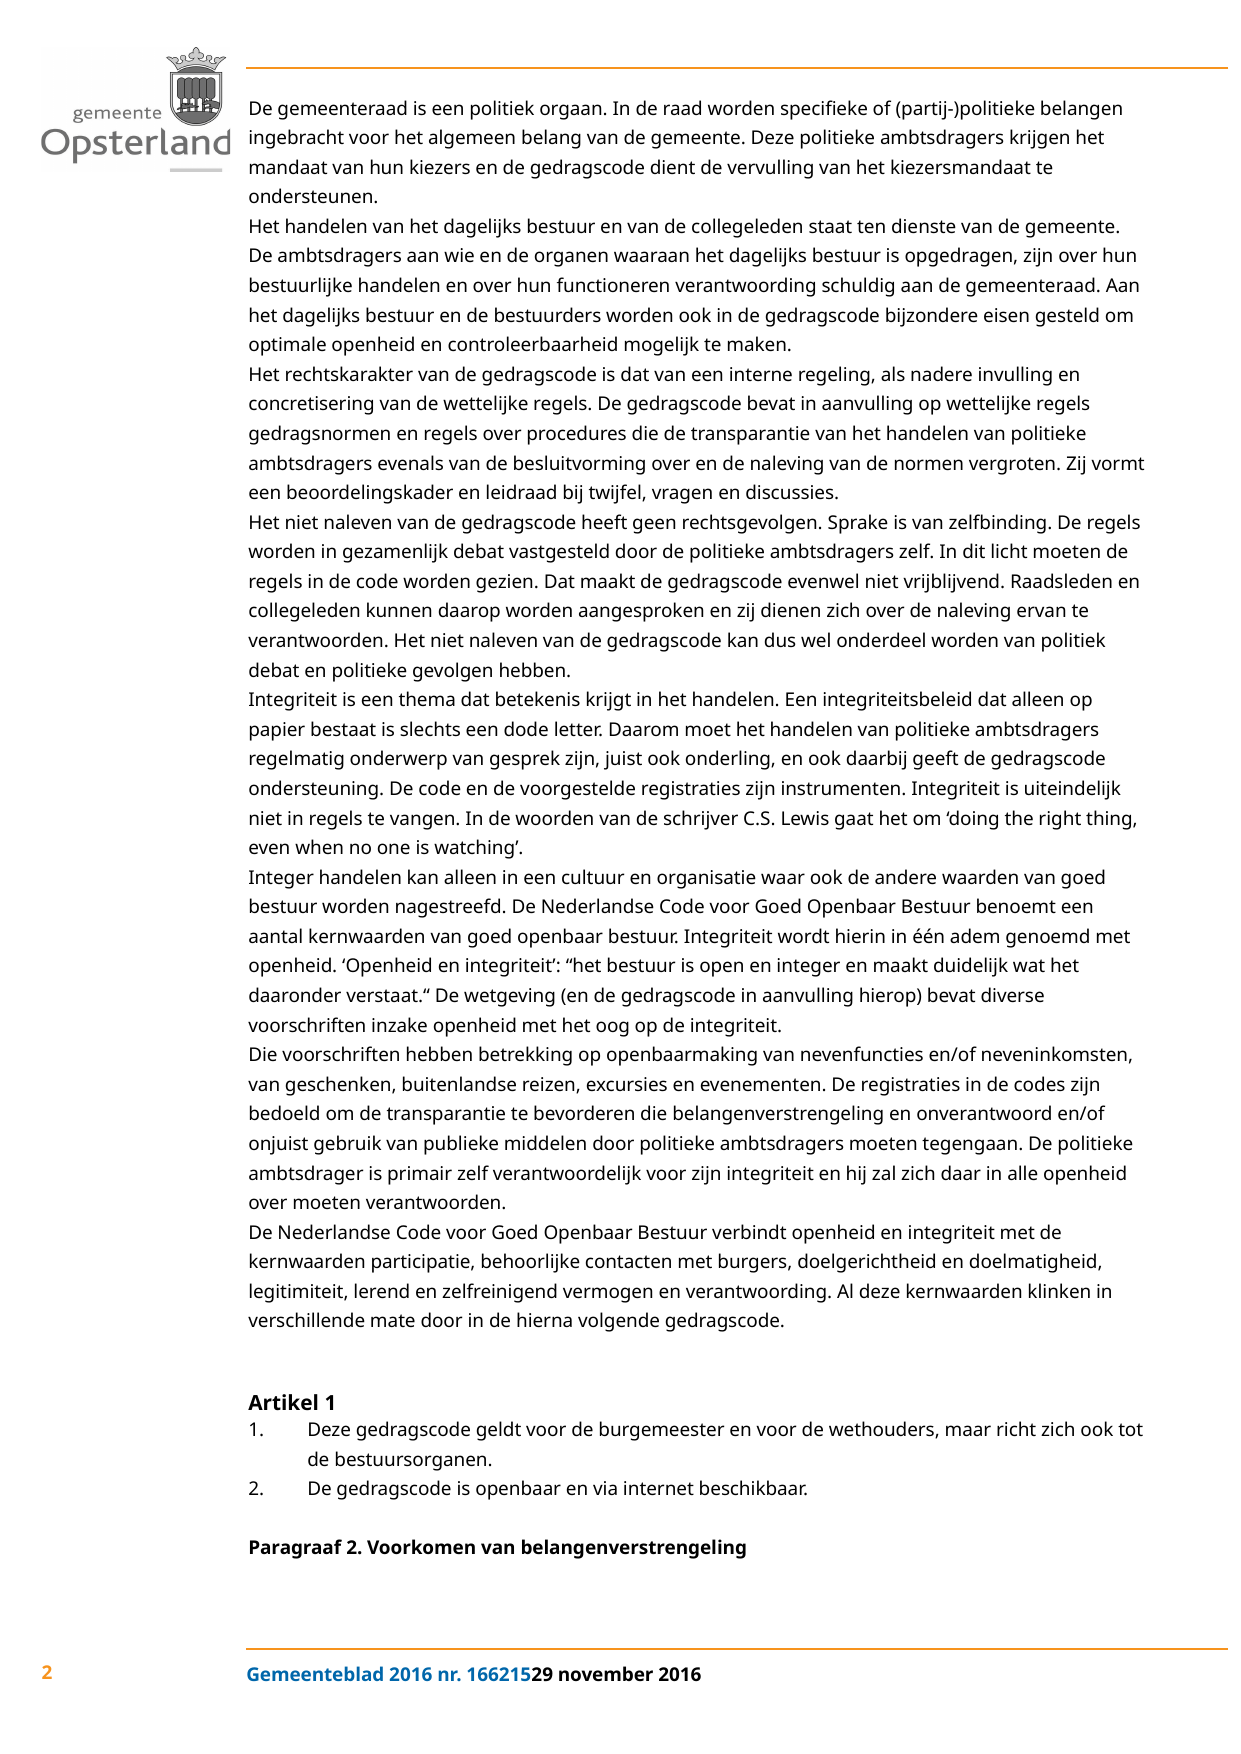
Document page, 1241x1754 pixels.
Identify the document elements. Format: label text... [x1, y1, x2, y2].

text De Nederlandse Code voor Goed Openbaar Bestuur verbindt openheid en integriteit met de kernwaarden participatie, behoorlijke contacten met burgers, doelgerichtheid en doelmatigheid, legitimiteit, lerend en zelfreinigend vermogen en verantwoording. Al deze kernwaarden klinken in verschillende mate door in de hierna volgende gedragscode. [248, 1219, 1152, 1333]
text Integer handelen kan alleen in een cultuur en organisatie waar ook de andere waarden van goed bestuur worden nagestreefd. De Nederlandse Code voor Goed Openbaar Bestuur benoemt een aantal kernwaarden van goed openbaar bestuur. Integriteit wordt hierin in één adem genoemd met openheid. ‘Openheid en integriteit’: “het bestuur is open en integer en maakt duidelijk wat het daaronder verstaat.“ De wetgeving (en de gedragscode in aanvulling hierop) bevat diverse voorschriften inzake openheid met het oog op de integriteit. [248, 864, 1152, 1038]
text De gemeenteraad is een politiek orgaan. In de raad worden specifieke of (partij-)politieke belangen ingebracht voor het algemeen belang van de gemeente. Deze politieke ambtsdragers krijgen het mandaat van hun kiezers en de gedragscode dient de vervulling van het kiezersmandaat te ondersteunen. [248, 95, 1152, 209]
text Die voorschriften hebben betrekking op openbaarmaking van nevenfuncties en/of neveninkomsten, van geschenken, buitenlandse reizen, excursies en evenementen. De registraties in de codes zijn bedoeld om de transparantie te bevorderen die belangenverstrengeling en onverantwoord en/of onjuist gebruik van publieke middelen door politieke ambtsdragers moeten tegengaan. De politieke ambtsdrager is primair zelf verantwoordelijk voor zijn integriteit en hij zal zich daar in alle openheid over moeten verantwoorden. [248, 1041, 1152, 1215]
text Het niet naleven van de gedragscode heeft geen rechtsgevolgen. Sprake is van zelfbinding. De regels worden in gezamenlijk debat vastgesteld door de politieke ambtsdragers zelf. In dit licht moeten de regels in de code worden gezien. Dat maakt de gedragscode evenwel niet vrijblijvend. Raadsleden en collegeleden kunnen daarop worden aangesproken en zij dienen zich over de naleving ervan te verantwoorden. Het niet naleven van de gedragscode kan dus wel onderdeel worden van politiek debat en politieke gevolgen hebben. [248, 509, 1152, 683]
text Het handelen van het dagelijks bestuur en van de collegeleden staat ten dienste van de gemeente. [248, 213, 1152, 239]
picture [41, 47, 231, 172]
list De gedragscode is openbaar en via internet beschikbaar. [248, 1475, 1152, 1501]
text Paragraaf 2. Voorkomen van belangenverstrengeling [248, 1534, 1152, 1560]
text Het rechtskarakter van de gedragscode is dat van een interne regeling, als nadere invulling en concretisering van de wettelijke regels. De gedragscode bevat in aanvulling op wettelijke regels gedragsnormen en regels over procedures die de transparantie van het handelen van politieke ambtsdragers evenals van de besluitvorming over en de naleving van de normen vergroten. Zij vormt een beoordelingskader en leidraad bij twijfel, vragen en discussies. [248, 361, 1152, 505]
text Artikel 1 [248, 1388, 1152, 1416]
list Deze gedragscode geldt voor de burgemeester en voor de wethouders, maar richt zich ook tot de bestuursorganen. [248, 1416, 1152, 1471]
text Integriteit is een thema dat betekenis krijgt in het handelen. Een integriteitsbeleid dat alleen op papier bestaat is slechts een dode letter. Daarom moet het handelen van politieke ambtsdragers regelmatig onderwerp van gesprek zijn, juist ook onderling, en ook daarbij geeft de gedragscode ondersteuning. De code en de voorgestelde registraties zijn instrumenten. Integriteit is uiteindelijk niet in regels te vangen. In de woorden van de schrijver C.S. Lewis gaat het om ‘doing the right thing, even when no one is watching’. [248, 686, 1152, 860]
text De ambtsdragers aan wie en de organen waaraan het dagelijks bestuur is opgedragen, zijn over hun bestuurlijke handelen en over hun functioneren verantwoording schuldig aan de gemeenteraad. Aan het dagelijks bestuur en de bestuurders worden ook in de gedragscode bijzondere eisen gesteld om optimale openheid en controleerbaarheid mogelijk te maken. [248, 243, 1152, 357]
